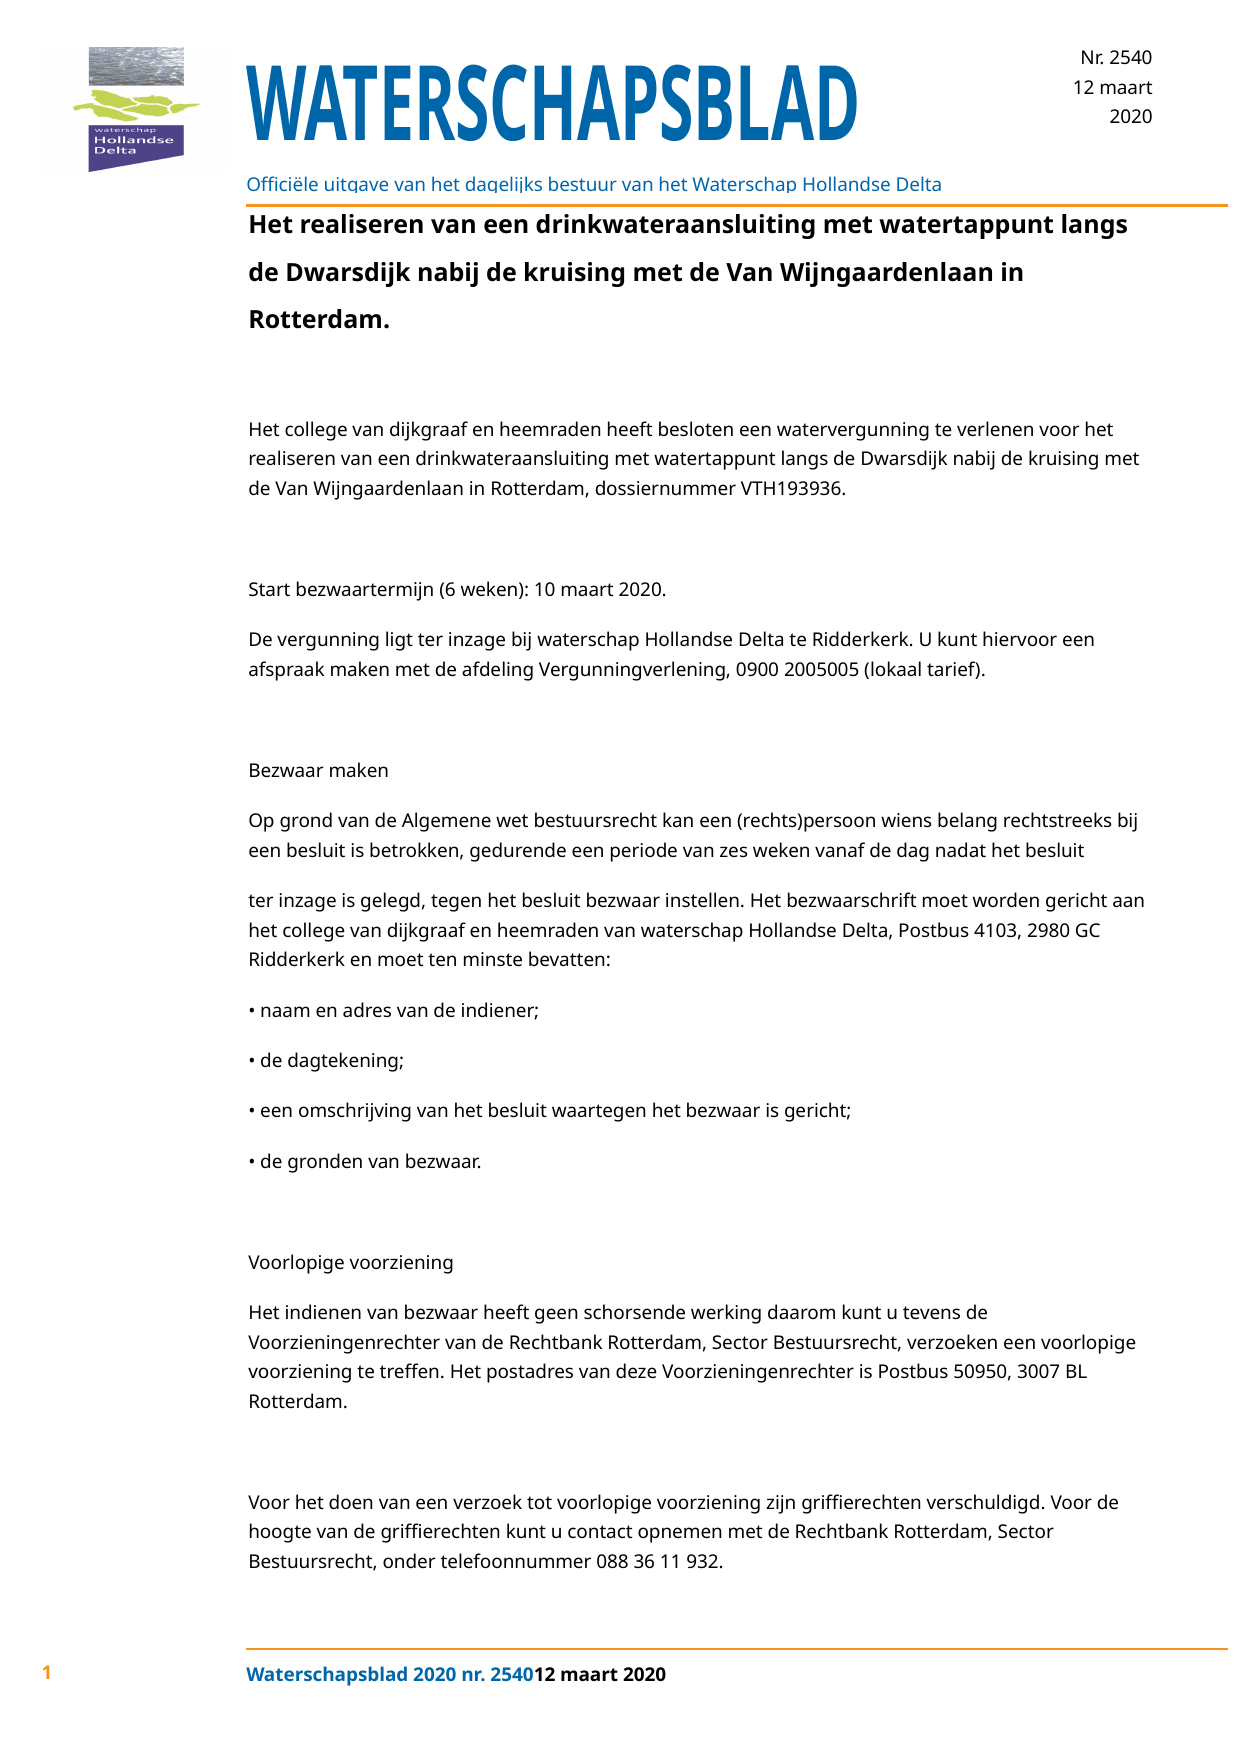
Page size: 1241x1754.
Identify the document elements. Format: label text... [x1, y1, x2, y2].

text • de dagtekening; [248, 1047, 1152, 1073]
text ter inzage is gelegd, tegen het besluit bezwaar instellen. Het bezwaarschrift moet worden gericht aan het college van dijkgraaf en heemraden van waterschap Hollandse Delta, Postbus 4103, 2980 GC Ridderkerk en moet ten minste bevatten: [248, 887, 1152, 972]
text Start bezwaartermijn (6 weken): 10 maart 2020. [248, 576, 1152, 602]
text Voor het doen van een verzoek tot voorlopige voorziening zijn griffierechten verschuldigd. Voor de hoogte van de griffierechten kunt u contact opnemen met de Rechtbank Rotterdam, Sector Bestuursrecht, onder telefoonnummer 088 36 11 932. [248, 1489, 1152, 1574]
text De vergunning ligt ter inzage bij waterschap Hollandse Delta te Ridderkerk. U kunt hiervoor een afspraak maken met de afdeling Vergunningverlening, 0900 2005005 (lokaal tarief). [248, 626, 1152, 682]
text • een omschrijving van het besluit waartegen het bezwaar is gericht; [248, 1098, 1152, 1123]
text Voorlopige voorziening [248, 1249, 1152, 1274]
text Het college van dijkgraaf en heemraden heeft besloten een watervergunning te verlenen voor het realiseren van een drinkwateraansluiting met watertappunt langs de Dwarsdijk nabij de kruising met de Van Wijngaardenlaan in Rotterdam, dossiernummer VTH193936. [248, 416, 1152, 501]
text • naam en adres van de indiener; [248, 997, 1152, 1022]
text Bezwaar maken [248, 757, 1152, 782]
text Het indienen van bezwaar heeft geen schorsende werking daarom kunt u tevens de Voorzieningenrechter van de Rechtbank Rotterdam, Sector Bestuursrecht, verzoeken een voorlopige voorziening te treffen. Het postadres van deze Voorzieningenrechter is Postbus 50950, 3007 BL Rotterdam. [248, 1299, 1152, 1414]
picture [41, 47, 231, 172]
text Op grond van de Algemene wet bestuursrecht kan een (rechts)persoon wiens belang rechtstreeks bij een besluit is betrokken, gedurende een periode van zes weken vanaf de dag nadat het besluit [248, 807, 1152, 862]
text Het realiseren van een drinkwateraansluiting met watertappunt langs de Dwarsdijk nabij de kruising met de Van Wijngaardenlaan in Rotterdam. [248, 207, 1152, 336]
text • de gronden van bezwaar. [248, 1148, 1152, 1174]
